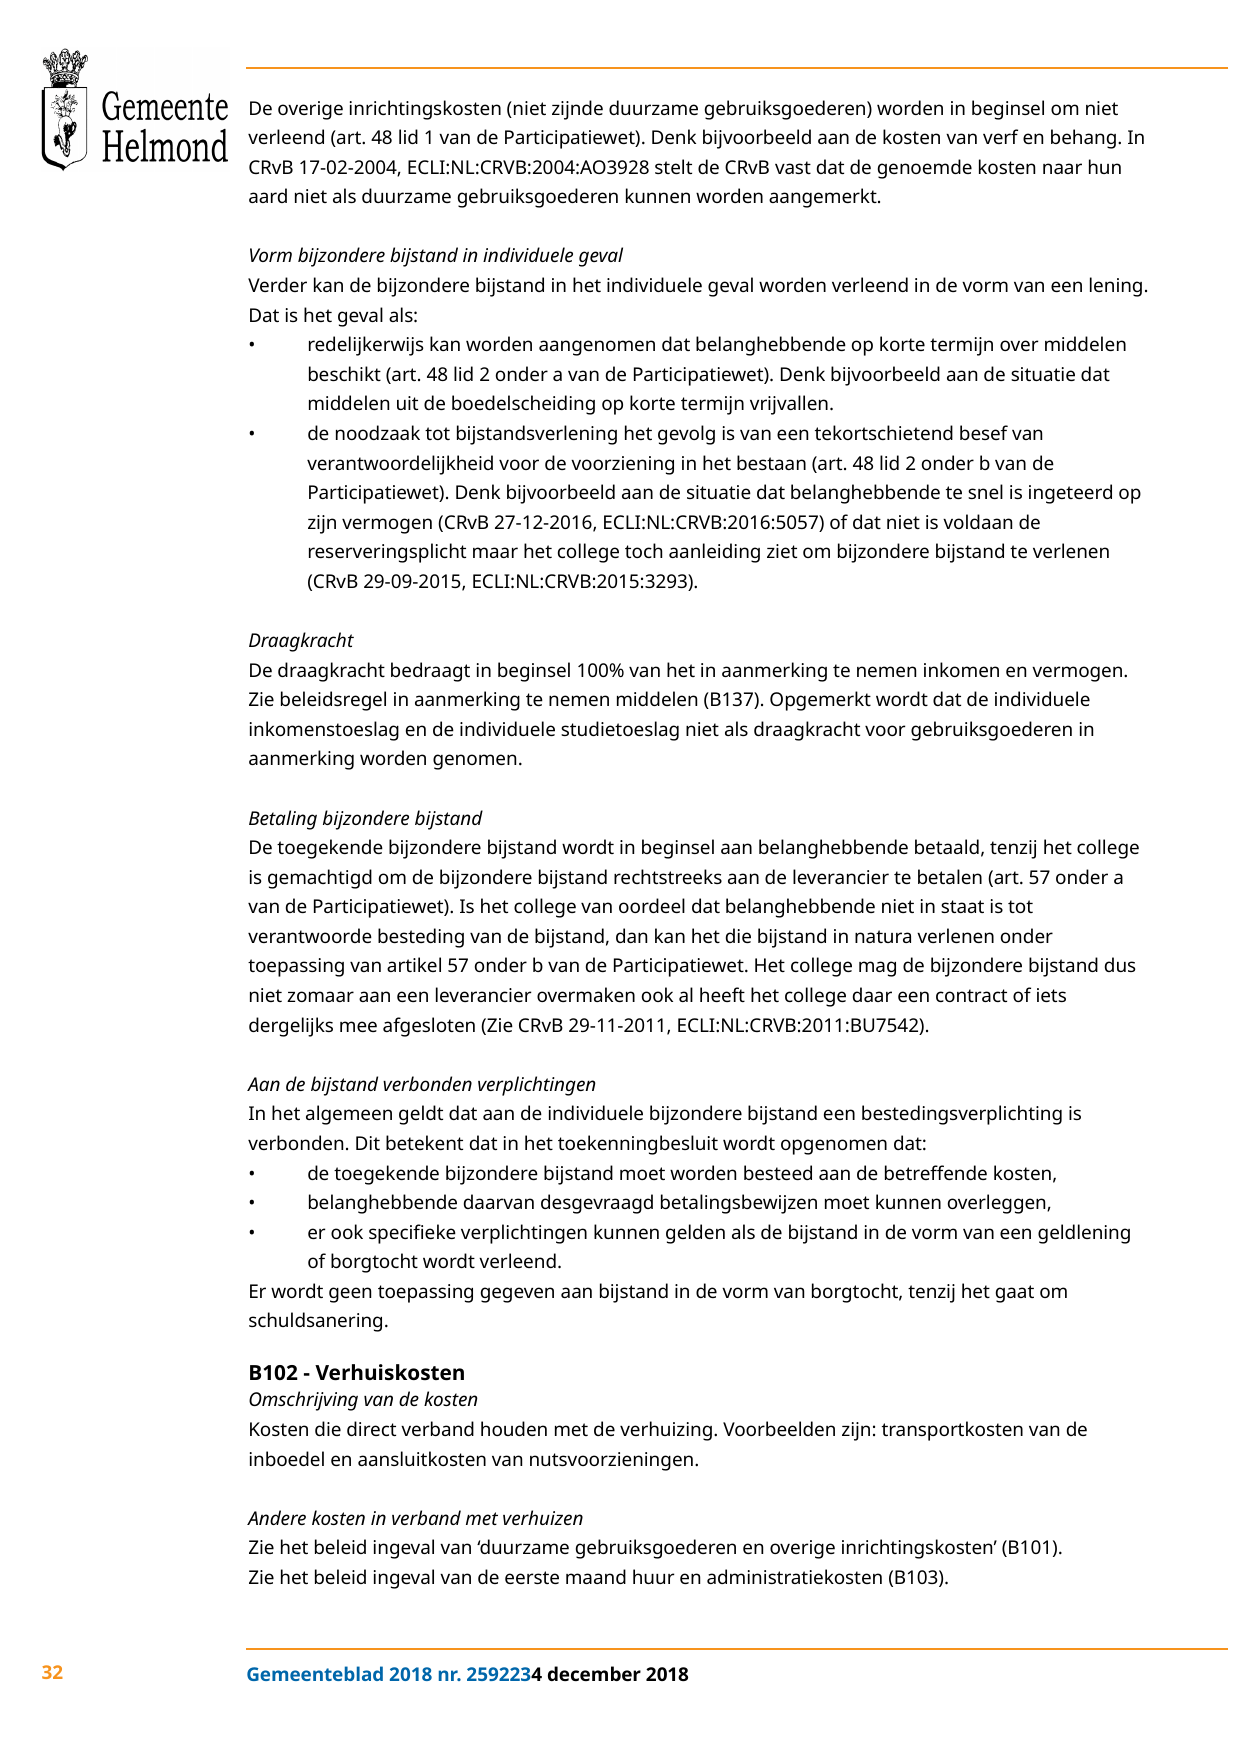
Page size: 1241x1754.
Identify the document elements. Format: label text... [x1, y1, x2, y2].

list er ook specifieke verplichtingen kunnen gelden als de bijstand in de vorm van een geldlening of borgtocht wordt verleend. [248, 1219, 1152, 1274]
text Er wordt geen toepassing gegeven aan bijstand in de vorm van borgtocht, tenzij het gaat om schuldsanering. [248, 1278, 1152, 1333]
text Omschrijving van de kosten [248, 1387, 1152, 1412]
text Verder kan de bijzondere bijstand in het individuele geval worden verleend in de vorm van een lening. Dat is het geval als: [248, 272, 1152, 328]
text Zie het beleid ingeval van de eerste maand huur en administratiekosten (B103). [248, 1564, 1152, 1590]
text De overige inrichtingskosten (niet zijnde duurzame gebruiksgoederen) worden in beginsel om niet verleend (art. 48 lid 1 van de Participatiewet). Denk bijvoorbeeld aan de kosten van verf en behang. In CRvB 17-02-2004, ECLI:NL:CRVB:2004:AO3928 stelt de CRvB vast dat de genoemde kosten naar hun aard niet als duurzame gebruiksgoederen kunnen worden aangemerkt. [248, 95, 1152, 209]
text Betaling bijzondere bijstand [248, 805, 1152, 831]
text Andere kosten in verband met verhuizen [248, 1505, 1152, 1531]
text B102 - Verhuiskosten [248, 1358, 1152, 1387]
list de noodzaak tot bijstandsverlening het gevolg is van een tekortschietend besef van verantwoordelijkheid voor de voorziening in het bestaan (art. 48 lid 2 onder b van de Participatiewet). Denk bijvoorbeeld aan de situatie dat belanghebbende te snel is ingeteerd op zijn vermogen (CRvB 27-12-2016, ECLI:NL:CRVB:2016:5057) of dat niet is voldaan de reserveringsplicht maar het college toch aanleiding ziet om bijzondere bijstand te verlenen (CRvB 29-09-2015, ECLI:NL:CRVB:2015:3293). [248, 420, 1152, 594]
text De toegekende bijzondere bijstand wordt in beginsel aan belanghebbende betaald, tenzij het college is gemachtigd om de bijzondere bijstand rechtstreeks aan de leverancier te betalen (art. 57 onder a van de Participatiewet). Is het college van oordeel dat belanghebbende niet in staat is tot verantwoorde besteding van de bijstand, dan kan het die bijstand in natura verlenen onder toepassing van artikel 57 onder b van de Participatiewet. Het college mag de bijzondere bijstand dus niet zomaar aan een leverancier overmaken ook al heeft het college daar een contract of iets dergelijks mee afgesloten (Zie CRvB 29-11-2011, ECLI:NL:CRVB:2011:BU7542). [248, 834, 1152, 1038]
text Zie het beleid ingeval van ‘duurzame gebruiksgoederen en overige inrichtingskosten’ (B101). [248, 1534, 1152, 1560]
text Aan de bijstand verbonden verplichtingen [248, 1071, 1152, 1097]
text Draagkracht [248, 627, 1152, 653]
list belanghebbende daarvan desgevraagd betalingsbewijzen moet kunnen overleggen, [248, 1189, 1152, 1215]
text Vorm bijzondere bijstand in individuele geval [248, 243, 1152, 268]
text Kosten die direct verband houden met de verhuizing. Voorbeelden zijn: transportkosten van de inboedel en aansluitkosten van nutsvoorzieningen. [248, 1416, 1152, 1471]
text In het algemeen geldt dat aan de individuele bijzondere bijstand een bestedingsverplichting is verbonden. Dit betekent dat in het toekenningbesluit wordt opgenomen dat: [248, 1101, 1152, 1156]
list redelijkerwijs kan worden aangenomen dat belanghebbende op korte termijn over middelen beschikt (art. 48 lid 2 onder a van de Participatiewet). Denk bijvoorbeeld aan de situatie dat middelen uit de boedelscheiding op korte termijn vrijvallen. [248, 331, 1152, 416]
list de toegekende bijzondere bijstand moet worden besteed aan de betreffende kosten, [248, 1160, 1152, 1186]
picture [41, 47, 231, 172]
text De draagkracht bedraagt in beginsel 100% van het in aanmerking te nemen inkomen en vermogen. Zie beleidsregel in aanmerking te nemen middelen (B137). Opgemerkt wordt dat de individuele inkomenstoeslag en de individuele studietoeslag niet als draagkracht voor gebruiksgoederen in aanmerking worden genomen. [248, 657, 1152, 771]
